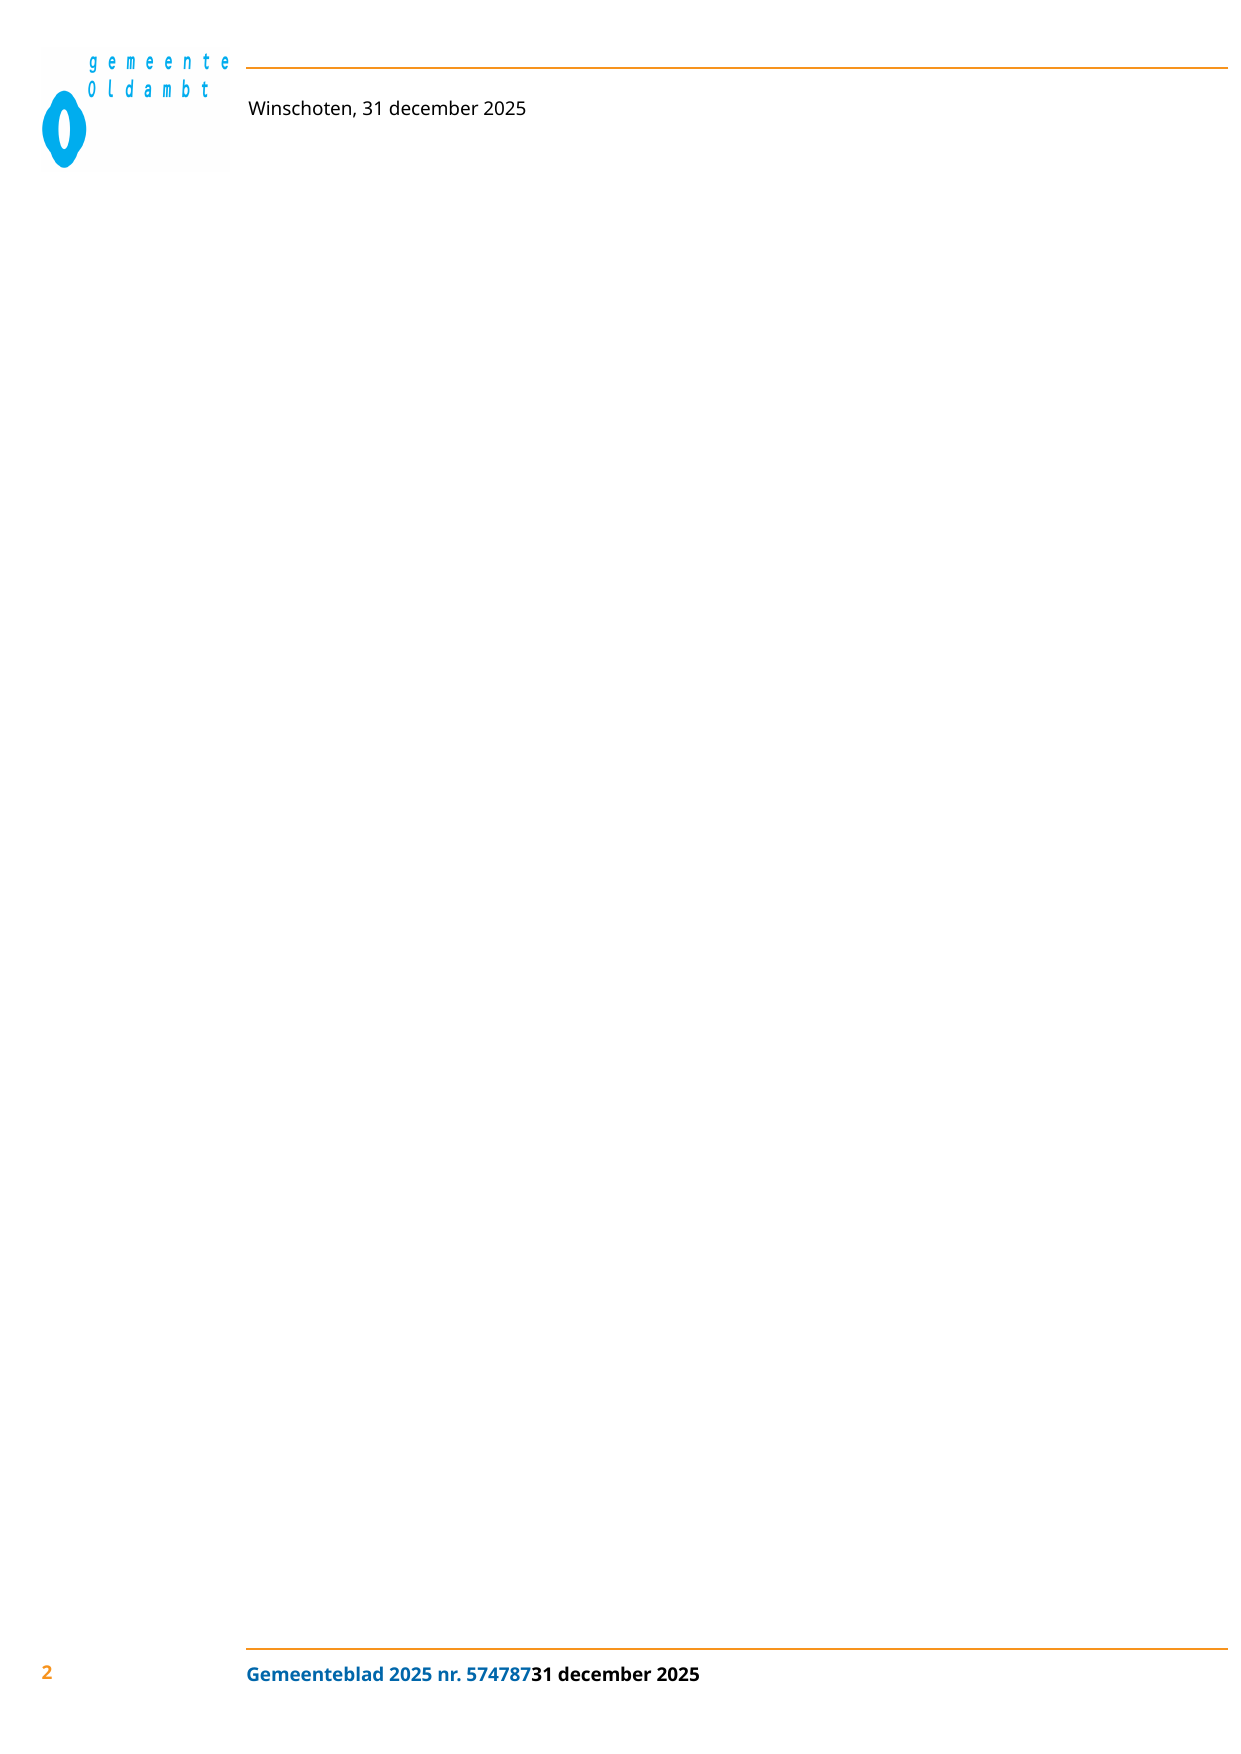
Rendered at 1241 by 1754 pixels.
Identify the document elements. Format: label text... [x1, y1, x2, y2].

text Winschoten, 31 december 2025 [248, 95, 1152, 121]
picture [41, 47, 231, 172]
